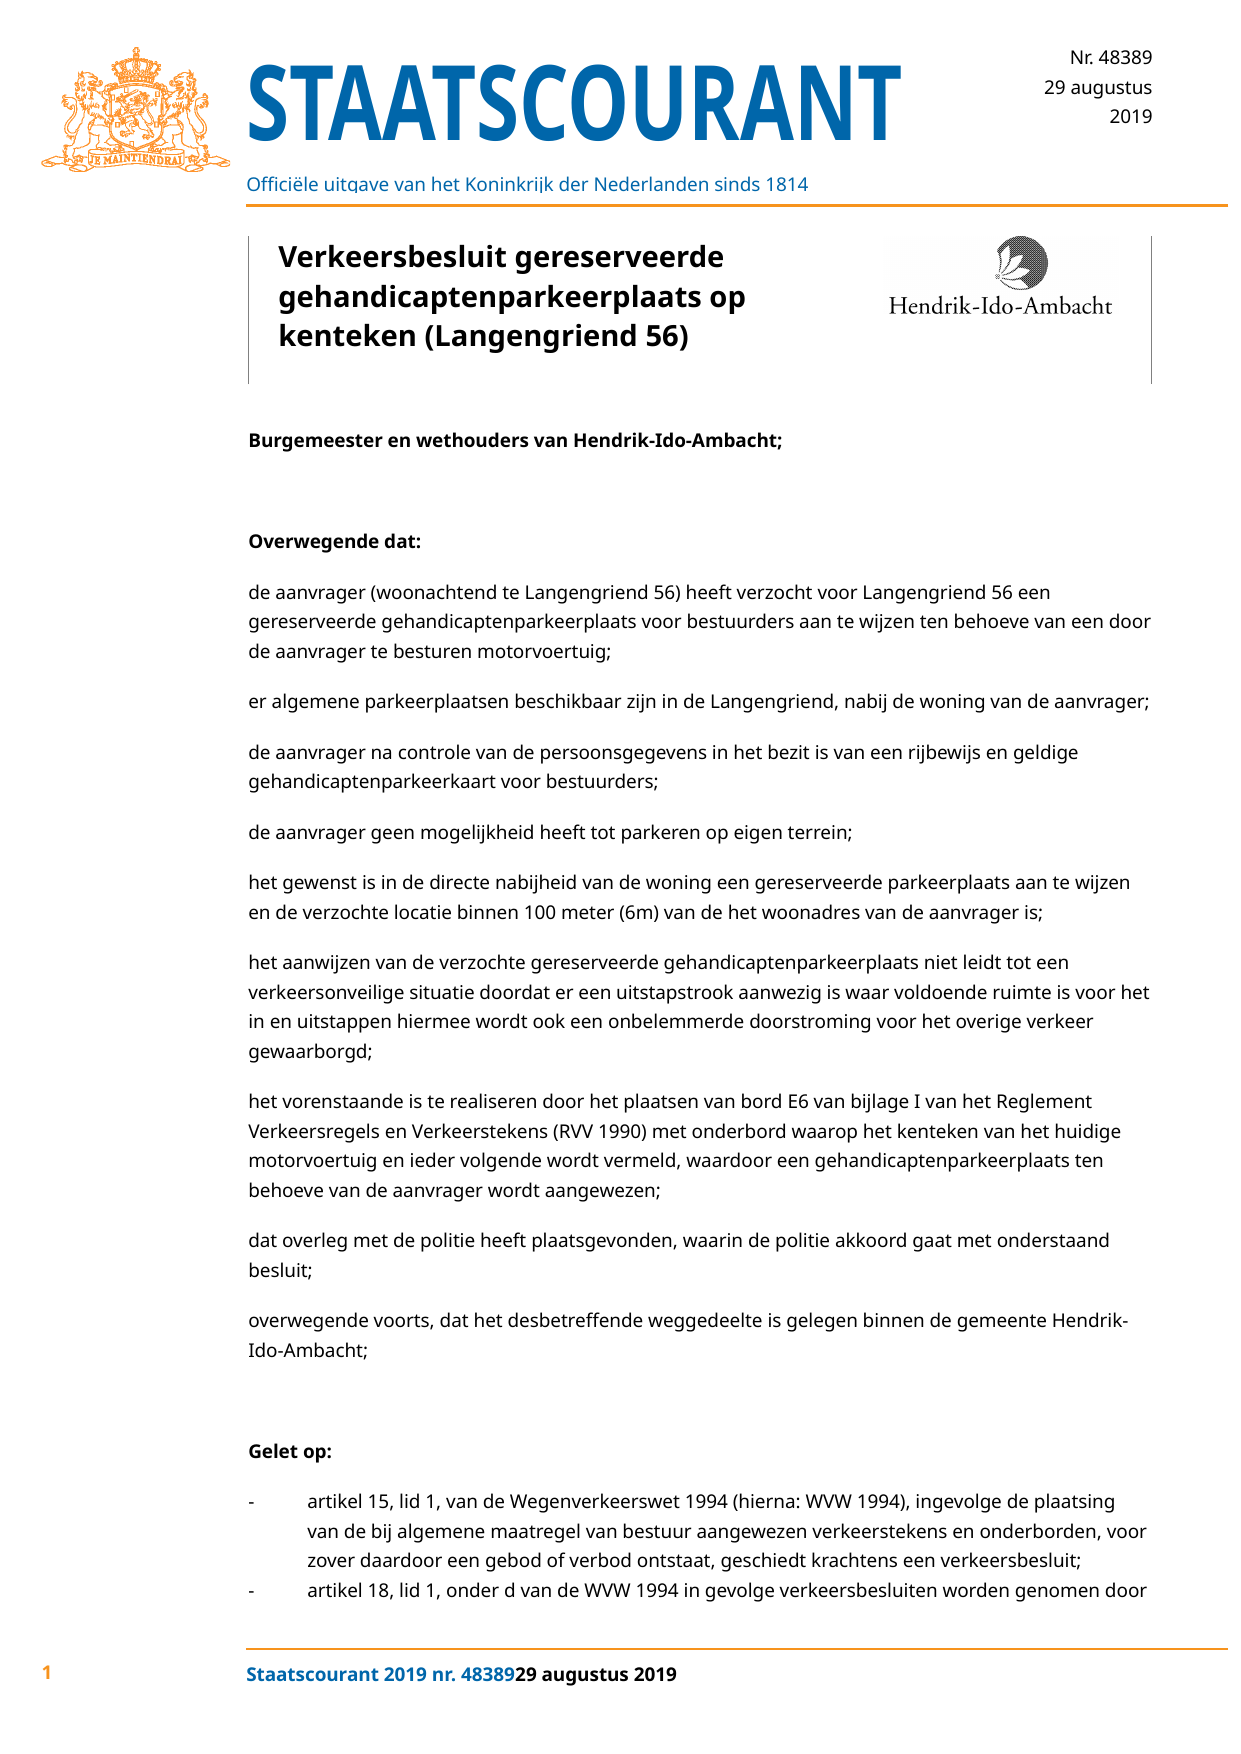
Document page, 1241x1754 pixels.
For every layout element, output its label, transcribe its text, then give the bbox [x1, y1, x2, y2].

text dat overleg met de politie heeft plaatsgevonden, waarin de politie akkoord gaat met onderstaand besluit; [248, 1228, 1152, 1283]
text Gelet op: [248, 1438, 1152, 1464]
text Burgemeester en wethouders van Hendrik-Ido-Ambacht; [248, 428, 1152, 453]
text de aanvrager (woonachtend te Langengriend 56) heeft verzocht voor Langengriend 56 een gereserveerde gehandicaptenparkeerplaats voor bestuurders aan te wijzen ten behoeve van een door de aanvrager te besturen motorvoertuig; [248, 579, 1152, 664]
text het vorenstaande is te realiseren door het plaatsen van bord E6 van bijlage I van het Reglement Verkeersregels en Verkeerstekens (RVV 1990) met onderbord waarop het kenteken van het huidige motorvoertuig en ieder volgende wordt vermeld, waardoor een gehandicaptenparkeerplaats ten behoeve van de aanvrager wordt aangewezen; [248, 1088, 1152, 1203]
text er algemene parkeerplaatsen beschikbaar zijn in de Langengriend, nabij de woning van de aanvrager; [248, 688, 1152, 714]
text de aanvrager geen mogelijkheid heeft tot parkeren op eigen terrein; [248, 819, 1152, 844]
text overwegende voorts, dat het desbetreffende weggedeelte is gelegen binnen de gemeente Hendrik-Ido-Ambacht; [248, 1308, 1152, 1363]
text Overwegende dat: [248, 528, 1152, 554]
table_header [850, 236, 1151, 384]
text het gewenst is in de directe nabijheid van de woning een gereserveerde parkeerplaats aan te wijzen en de verzochte locatie binnen 100 meter (6m) van de het woonadres van de aanvrager is; [248, 869, 1152, 924]
list artikel 18, lid 1, onder d van de WVW 1994 in gevolge verkeersbesluiten worden genomen door [248, 1577, 1152, 1603]
picture [41, 47, 231, 172]
picture [882, 236, 1119, 314]
list artikel 15, lid 1, van de Wegenverkeerswet 1994 (hierna: WVW 1994), ingevolge de plaatsing van de bij algemene maatregel van bestuur aangewezen verkeerstekens en onderborden, voor zover daardoor een gebod of verbod ontstaat, geschiedt krachtens een verkeersbesluit; [248, 1488, 1152, 1573]
text de aanvrager na controle van de persoonsgegevens in het bezit is van een rijbewijs en geldige gehandicaptenparkeerkaart voor bestuurders; [248, 739, 1152, 794]
table_header Verkeersbesluit gereserveerde gehandicaptenparkeerplaats op kenteken (Langengriend 56) [249, 236, 850, 384]
text het aanwijzen van de verzochte gereserveerde gehandicaptenparkeerplaats niet leidt tot een verkeersonveilige situatie doordat er een uitstapstrook aanwezig is waar voldoende ruimte is voor het in en uitstappen hiermee wordt ook een onbelemmerde doorstroming voor het overige verkeer gewaarborgd; [248, 949, 1152, 1064]
